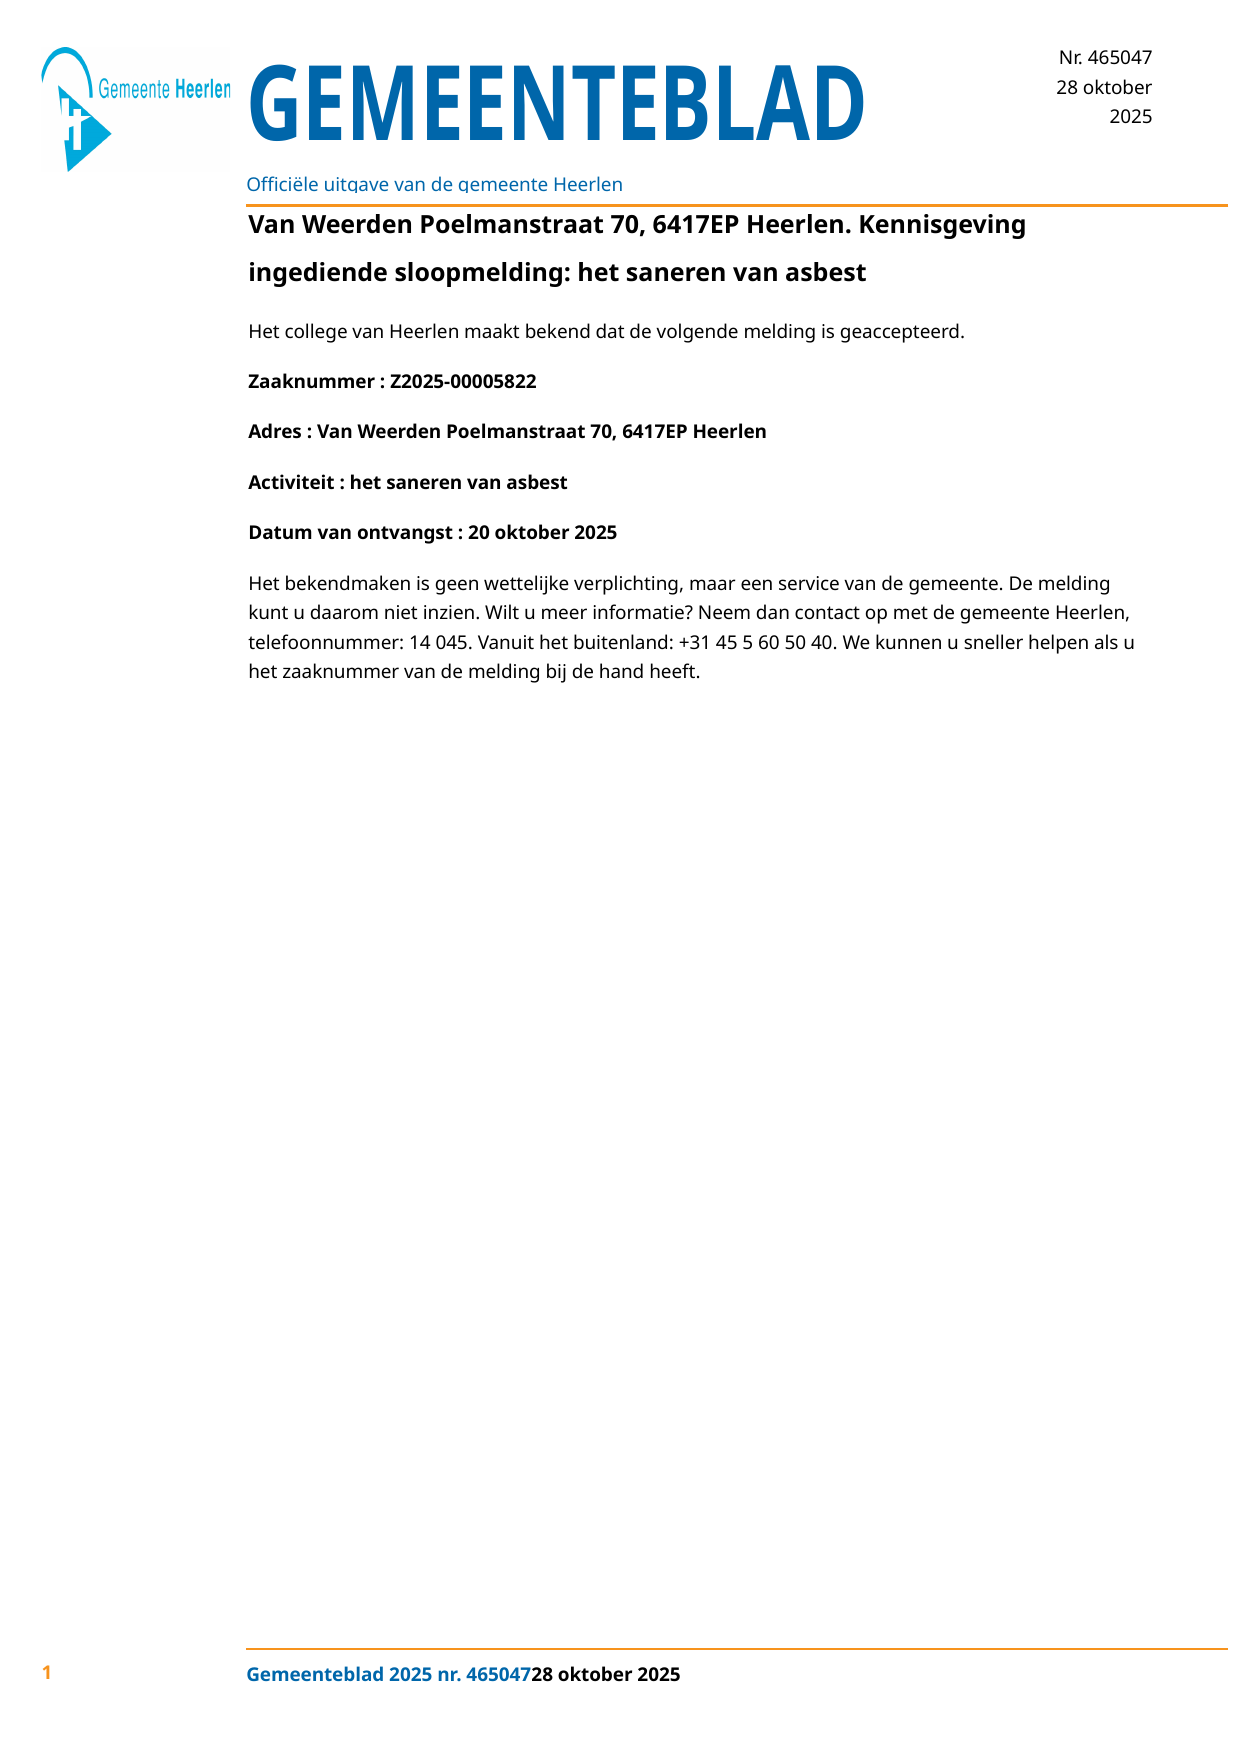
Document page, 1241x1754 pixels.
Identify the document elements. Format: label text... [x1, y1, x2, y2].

text Zaaknummer : Z2025-00005822 [248, 368, 1152, 394]
text Activiteit : het saneren van asbest [248, 469, 1152, 495]
text Het bekendmaken is geen wettelijke verplichting, maar een service van de gemeente. De melding kunt u daarom niet inzien. Wilt u meer informatie? Neem dan contact op met de gemeente Heerlen, telefoonnummer: 14 045. Vanuit het buitenland: +31 45 5 60 50 40. We kunnen u sneller helpen als u het zaaknummer van de melding bij de hand heeft. [248, 570, 1152, 684]
text Datum van ontvangst : 20 oktober 2025 [248, 519, 1152, 545]
text Adres : Van Weerden Poelmanstraat 70, 6417EP Heerlen [248, 419, 1152, 444]
text Het college van Heerlen maakt bekend dat de volgende melding is geaccepteerd. [248, 318, 1152, 344]
picture [41, 47, 231, 172]
text Van Weerden Poelmanstraat 70, 6417EP Heerlen. Kennisgeving ingediende sloopmelding: het saneren van asbest [248, 207, 1152, 288]
picture [41, 47, 59, 70]
